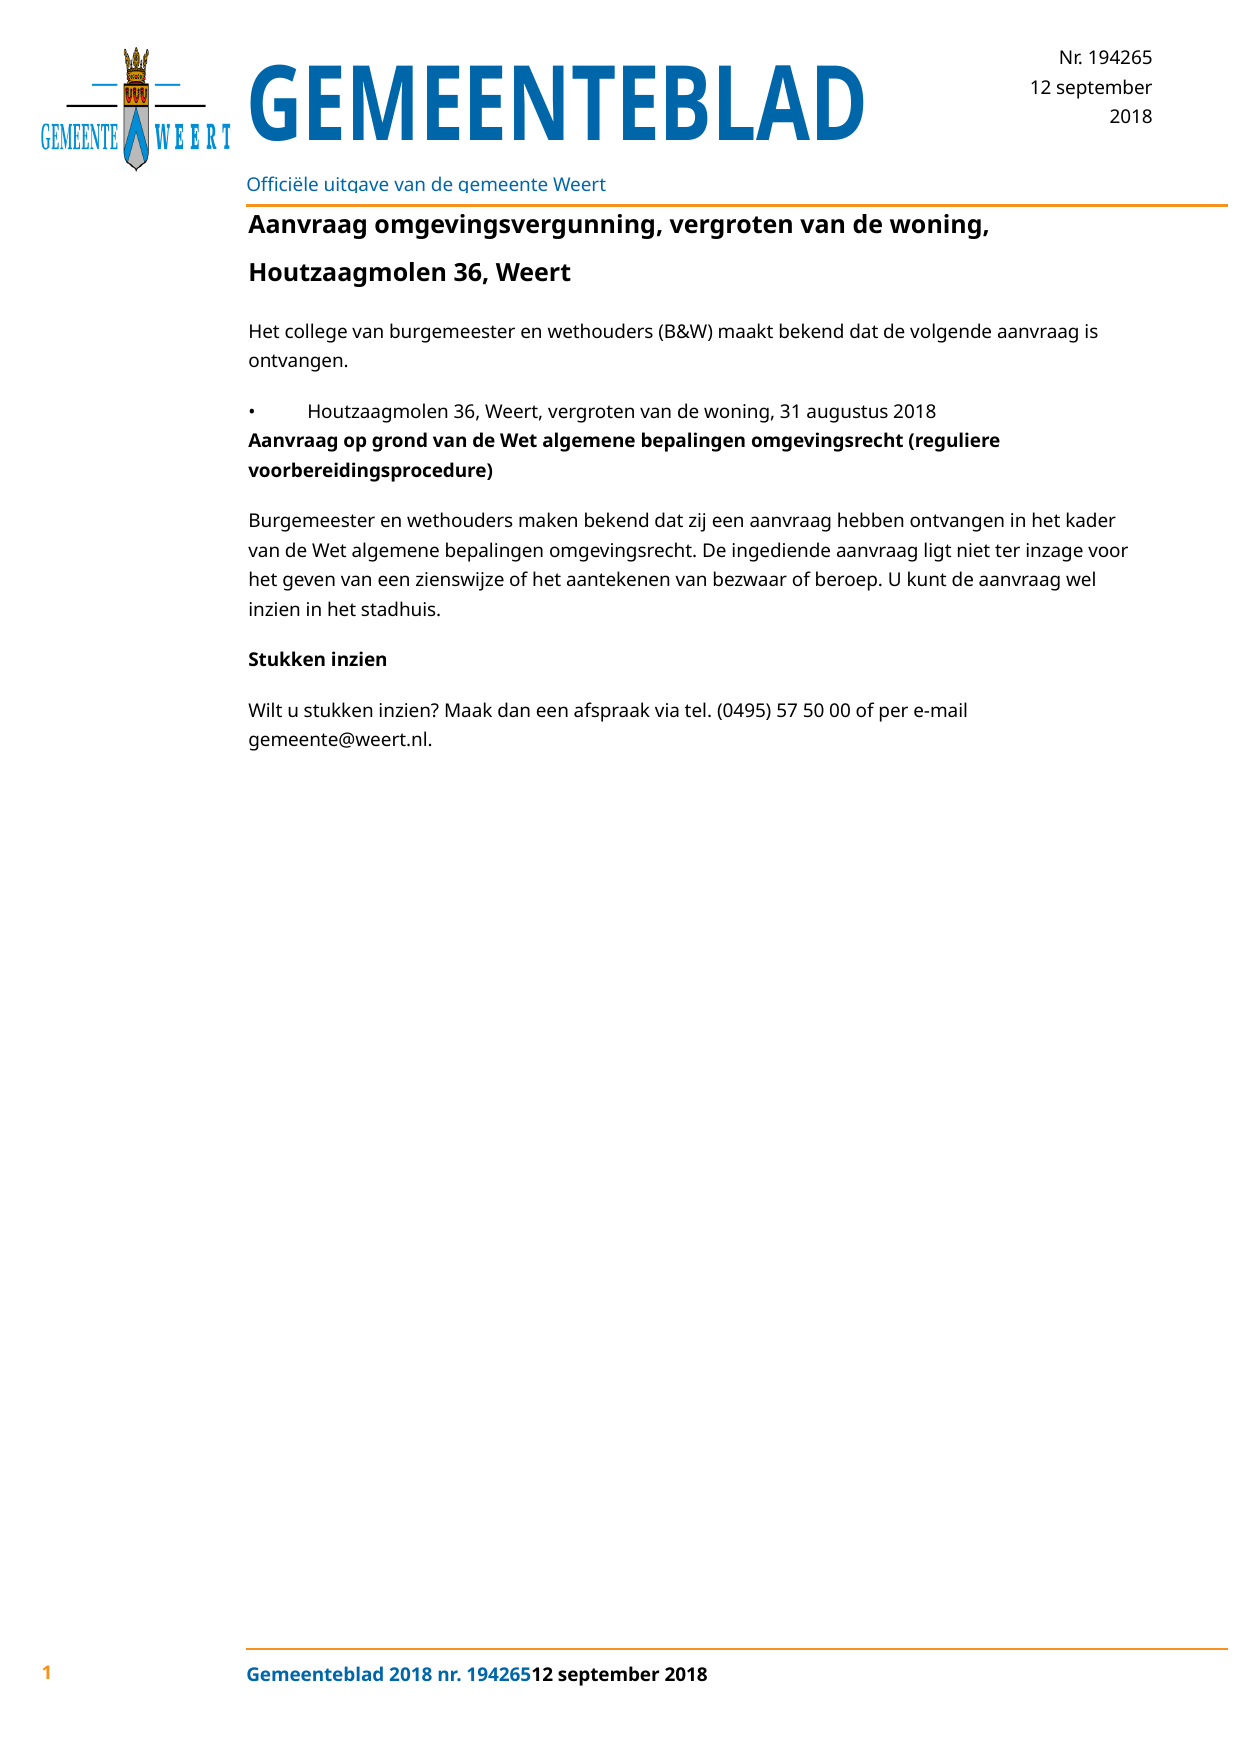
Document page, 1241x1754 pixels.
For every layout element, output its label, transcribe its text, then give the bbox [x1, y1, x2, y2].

text Wilt u stukken inzien? Maak dan een afspraak via tel. (0495) 57 50 00 of per e-mail gemeente@weert.nl. [248, 697, 1152, 752]
picture [41, 47, 231, 172]
list Houtzaagmolen 36, Weert, vergroten van de woning, 31 augustus 2018 [248, 398, 1152, 424]
text Aanvraag omgevingsvergunning, vergroten van de woning, Houtzaagmolen 36, Weert [248, 207, 1152, 288]
text Stukken inzien [248, 647, 1152, 672]
text Burgemeester en wethouders maken bekend dat zij een aanvraag hebben ontvangen in het kader van de Wet algemene bepalingen omgevingsrecht. De ingediende aanvraag ligt niet ter inzage voor het geven van een zienswijze of het aantekenen van bezwaar of beroep. U kunt de aanvraag wel inzien in het stadhuis. [248, 507, 1152, 622]
text Het college van burgemeester en wethouders (B&W) maakt bekend dat de volgende aanvraag is ontvangen. [248, 318, 1152, 373]
text Aanvraag op grond van de Wet algemene bepalingen omgevingsrecht (reguliere voorbereidingsprocedure) [248, 427, 1152, 483]
